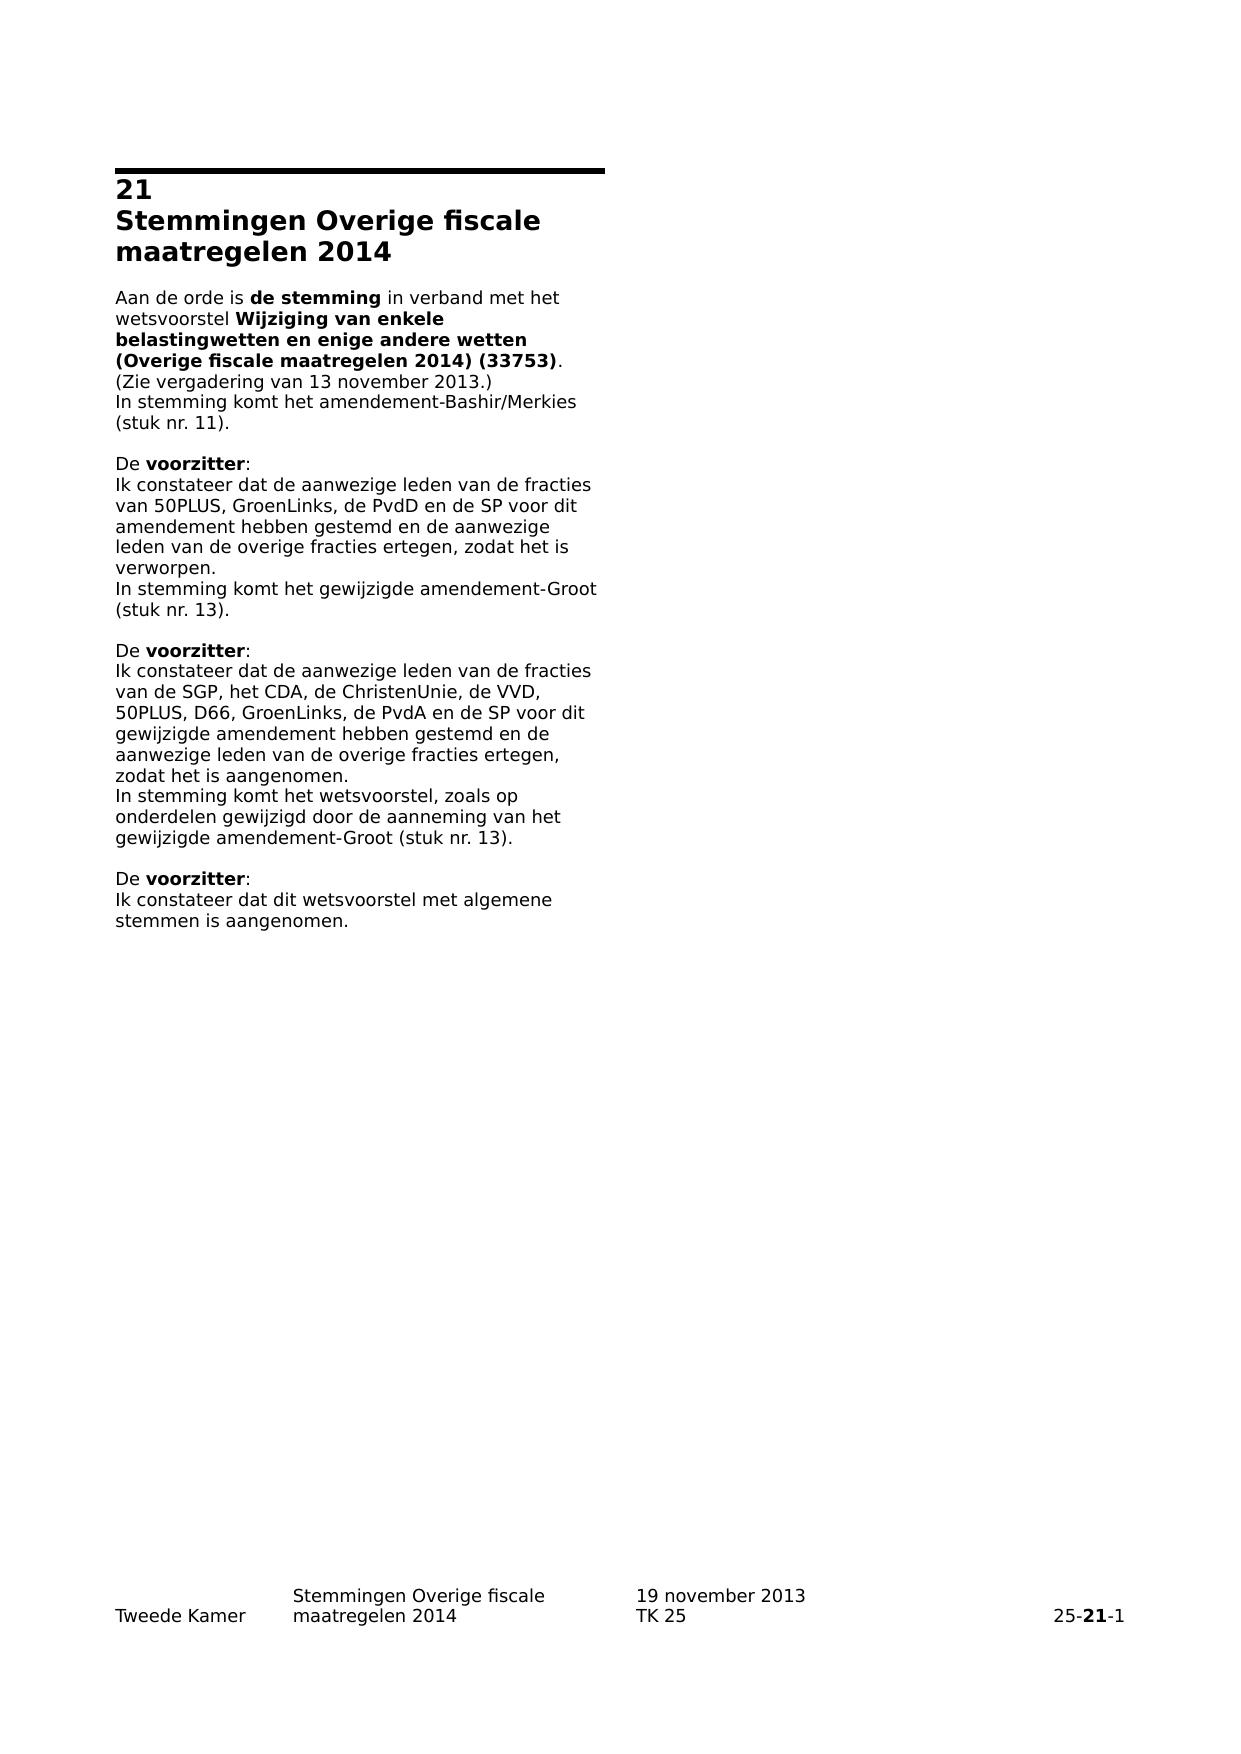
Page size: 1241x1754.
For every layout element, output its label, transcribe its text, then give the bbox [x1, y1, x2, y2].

text De voorzitter: [115, 869, 605, 889]
text Aan de orde is de stemming in verband met het wetsvoorstel Wijziging van enkele belastingwetten en enige andere wetten (Overige fiscale maatregelen 2014) (33753). [115, 288, 605, 371]
text In stemming komt het gewijzigde amendement-Groot (stuk nr. 13). [115, 579, 605, 621]
text De voorzitter: [115, 454, 605, 475]
text Ik constateer dat dit wetsvoorstel met algemene stemmen is aangenomen. [115, 889, 605, 931]
text (Zie vergadering van 13 november 2013.) [115, 371, 605, 392]
text In stemming komt het amendement-Bashir/Merkies (stuk nr. 11). [115, 392, 605, 434]
text Ik constateer dat de aanwezige leden van de fracties van de SGP, het CDA, de ChristenUnie, de VVD, 50PLUS, D66, GroenLinks, de PvdA en de SP voor dit gewijzigde amendement hebben gestemd en de aanwezige leden van de overige fracties ertegen, zodat het is aangenomen. [115, 661, 605, 786]
text De voorzitter: [115, 641, 605, 661]
text In stemming komt het wetsvoorstel, zoals op onderdelen gewijzigd door de aanneming van het gewijzigde amendement-Groot (stuk nr. 13). [115, 786, 605, 849]
title 21 Stemmingen Overige fiscale maatregelen 2014 [115, 174, 605, 268]
text Ik constateer dat de aanwezige leden van de fracties van 50PLUS, GroenLinks, de PvdD en de SP voor dit amendement hebben gestemd en de aanwezige leden van de overige fracties ertegen, zodat het is verworpen. [115, 475, 605, 579]
